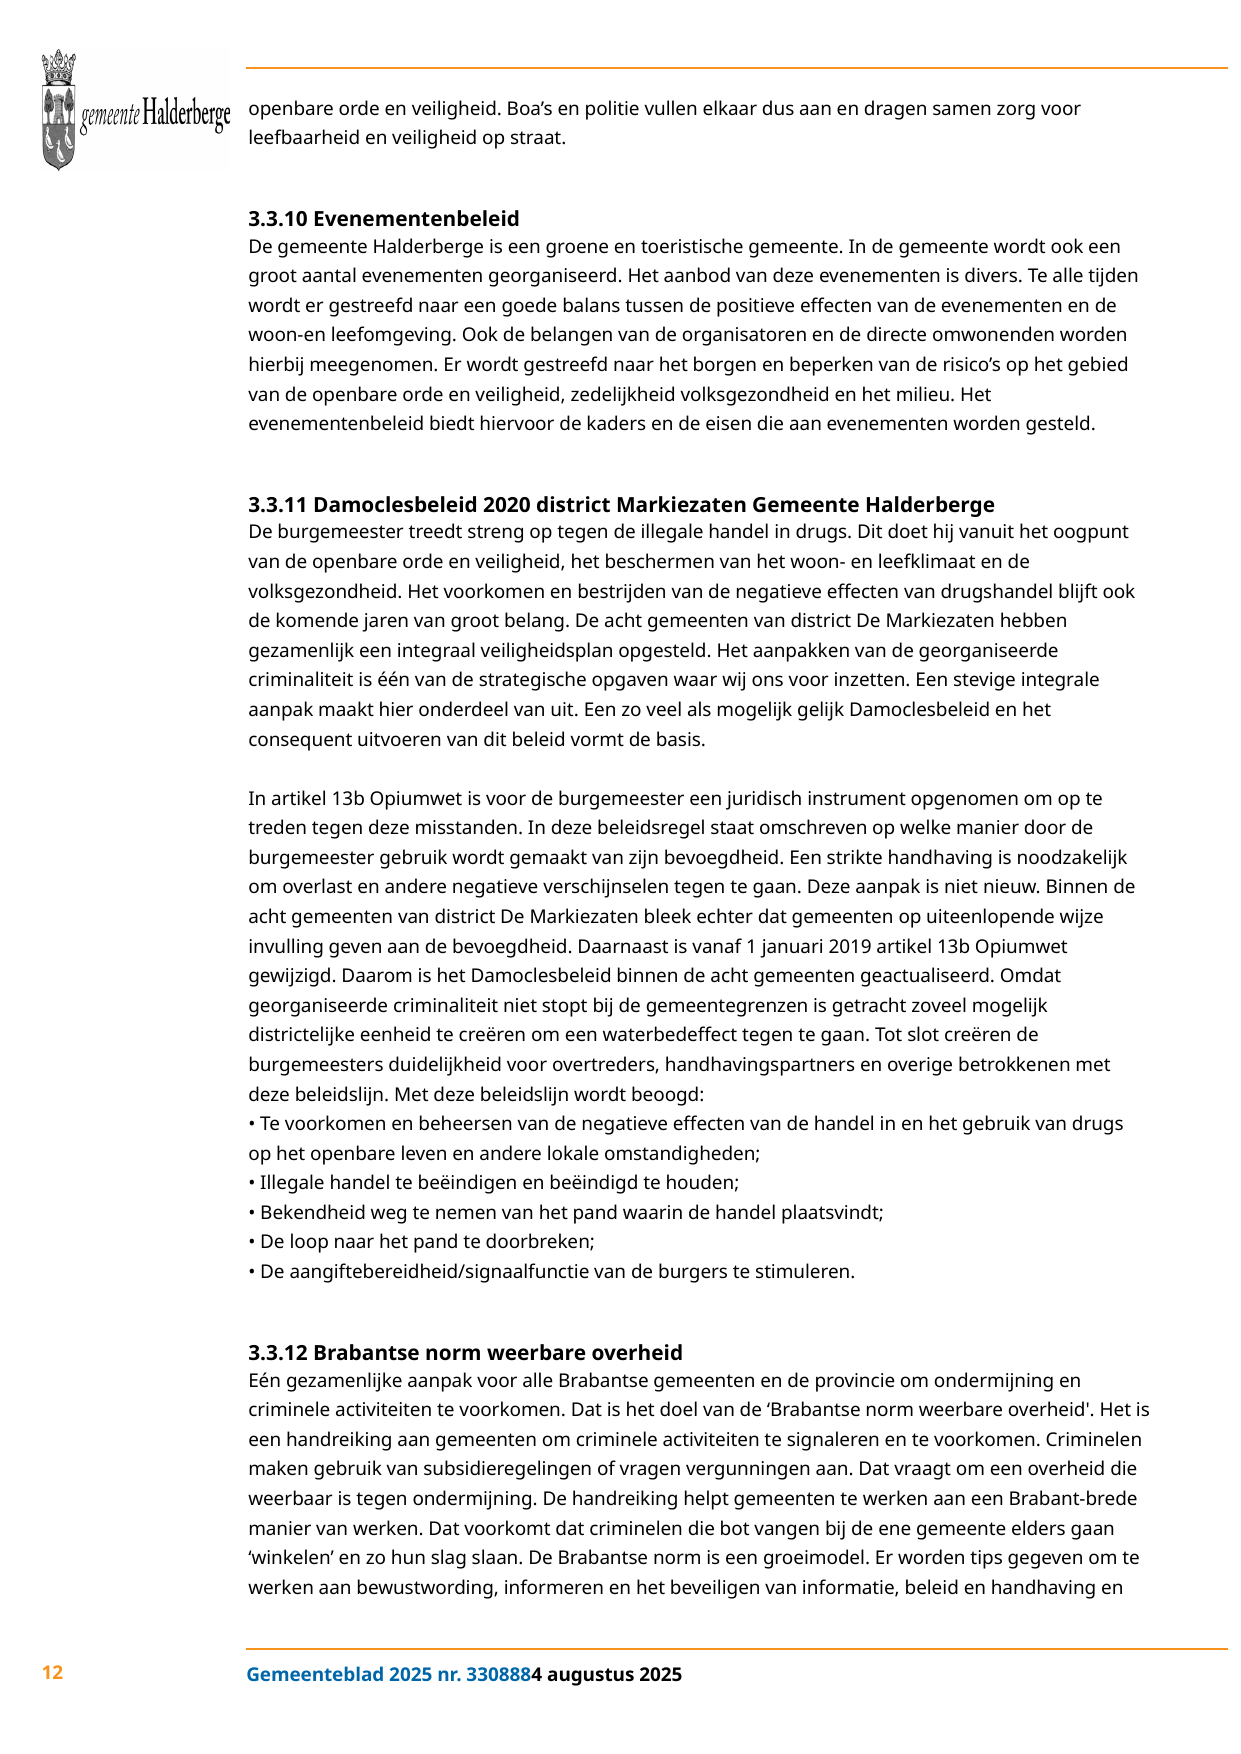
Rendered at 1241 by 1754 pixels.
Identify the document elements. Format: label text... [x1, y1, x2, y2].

text • Te voorkomen en beheersen van de negatieve effecten van de handel in en het gebruik van drugs op het openbare leven en andere lokale omstandigheden; [248, 1110, 1152, 1166]
text • Illegale handel te beëindigen en beëindigd te houden; [248, 1169, 1152, 1195]
text 3.3.11 Damoclesbeleid 2020 district Markiezaten Gemeente Halderberge [248, 490, 1152, 519]
text • De loop naar het pand te doorbreken; [248, 1229, 1152, 1254]
picture [41, 47, 231, 172]
text Eén gezamenlijke aanpak voor alle Brabantse gemeenten en de provincie om ondermijning en criminele activiteiten te voorkomen. Dat is het doel van de ‘Brabantse norm weerbare overheid'. Het is een handreiking aan gemeenten om criminele activiteiten te signaleren en te voorkomen. Criminelen maken gebruik van subsidieregelingen of vragen vergunningen aan. Dat vraagt om een overheid die weerbaar is tegen ondermijning. De handreiking helpt gemeenten te werken aan een Brabant-brede manier van werken. Dat voorkomt dat criminelen die bot vangen bij de ene gemeente elders gaan ‘winkelen’ en zo hun slag slaan. De Brabantse norm is een groeimodel. Er worden tips gegeven om te werken aan bewustwording, informeren en het beveiligen van informatie, beleid en handhaving en [248, 1367, 1152, 1599]
text • De aangiftebereidheid/signaalfunctie van de burgers te stimuleren. [248, 1258, 1152, 1284]
text De burgemeester treedt streng op tegen de illegale handel in drugs. Dit doet hij vanuit het oogpunt van de openbare orde en veiligheid, het beschermen van het woon- en leefklimaat en de volksgezondheid. Het voorkomen en bestrijden van de negatieve effecten van drugshandel blijft ook de komende jaren van groot belang. De acht gemeenten van district De Markiezaten hebben gezamenlijk een integraal veiligheidsplan opgesteld. Het aanpakken van de georganiseerde criminaliteit is één van de strategische opgaven waar wij ons voor inzetten. Een stevige integrale aanpak maakt hier onderdeel van uit. Een zo veel als mogelijk gelijk Damoclesbeleid en het consequent uitvoeren van dit beleid vormt de basis. [248, 519, 1152, 752]
text De gemeente Halderberge is een groene en toeristische gemeente. In de gemeente wordt ook een groot aantal evenementen georganiseerd. Het aanbod van deze evenementen is divers. Te alle tijden wordt er gestreefd naar een goede balans tussen de positieve effecten van de evenementen en de woon-en leefomgeving. Ook de belangen van de organisatoren en de directe omwonenden worden hierbij meegenomen. Er wordt gestreefd naar het borgen en beperken van de risico’s op het gebied van de openbare orde en veiligheid, zedelijkheid volksgezondheid en het milieu. Het evenementenbeleid biedt hiervoor de kaders en de eisen die aan evenementen worden gesteld. [248, 233, 1152, 436]
text In artikel 13b Opiumwet is voor de burgemeester een juridisch instrument opgenomen om op te treden tegen deze misstanden. In deze beleidsregel staat omschreven op welke manier door de burgemeester gebruik wordt gemaakt van zijn bevoegdheid. Een strikte handhaving is noodzakelijk om overlast en andere negatieve verschijnselen tegen te gaan. Deze aanpak is niet nieuw. Binnen de acht gemeenten van district De Markiezaten bleek echter dat gemeenten op uiteenlopende wijze invulling geven aan de bevoegdheid. Daarnaast is vanaf 1 januari 2019 artikel 13b Opiumwet gewijzigd. Daarom is het Damoclesbeleid binnen de acht gemeenten geactualiseerd. Omdat georganiseerde criminaliteit niet stopt bij de gemeentegrenzen is getracht zoveel mogelijk districtelijke eenheid te creëren om een waterbedeffect tegen te gaan. Tot slot creëren de burgemeesters duidelijkheid voor overtreders, handhavingspartners en overige betrokkenen met deze beleidslijn. Met deze beleidslijn wordt beoogd: [248, 785, 1152, 1107]
text 3.3.12 Brabantse norm weerbare overheid [248, 1338, 1152, 1367]
text • Bekendheid weg te nemen van het pand waarin de handel plaatsvindt; [248, 1199, 1152, 1225]
text 3.3.10 Evenementenbeleid [248, 204, 1152, 233]
text openbare orde en veiligheid. Boa’s en politie vullen elkaar dus aan en dragen samen zorg voor leefbaarheid en veiligheid op straat. [248, 95, 1152, 150]
